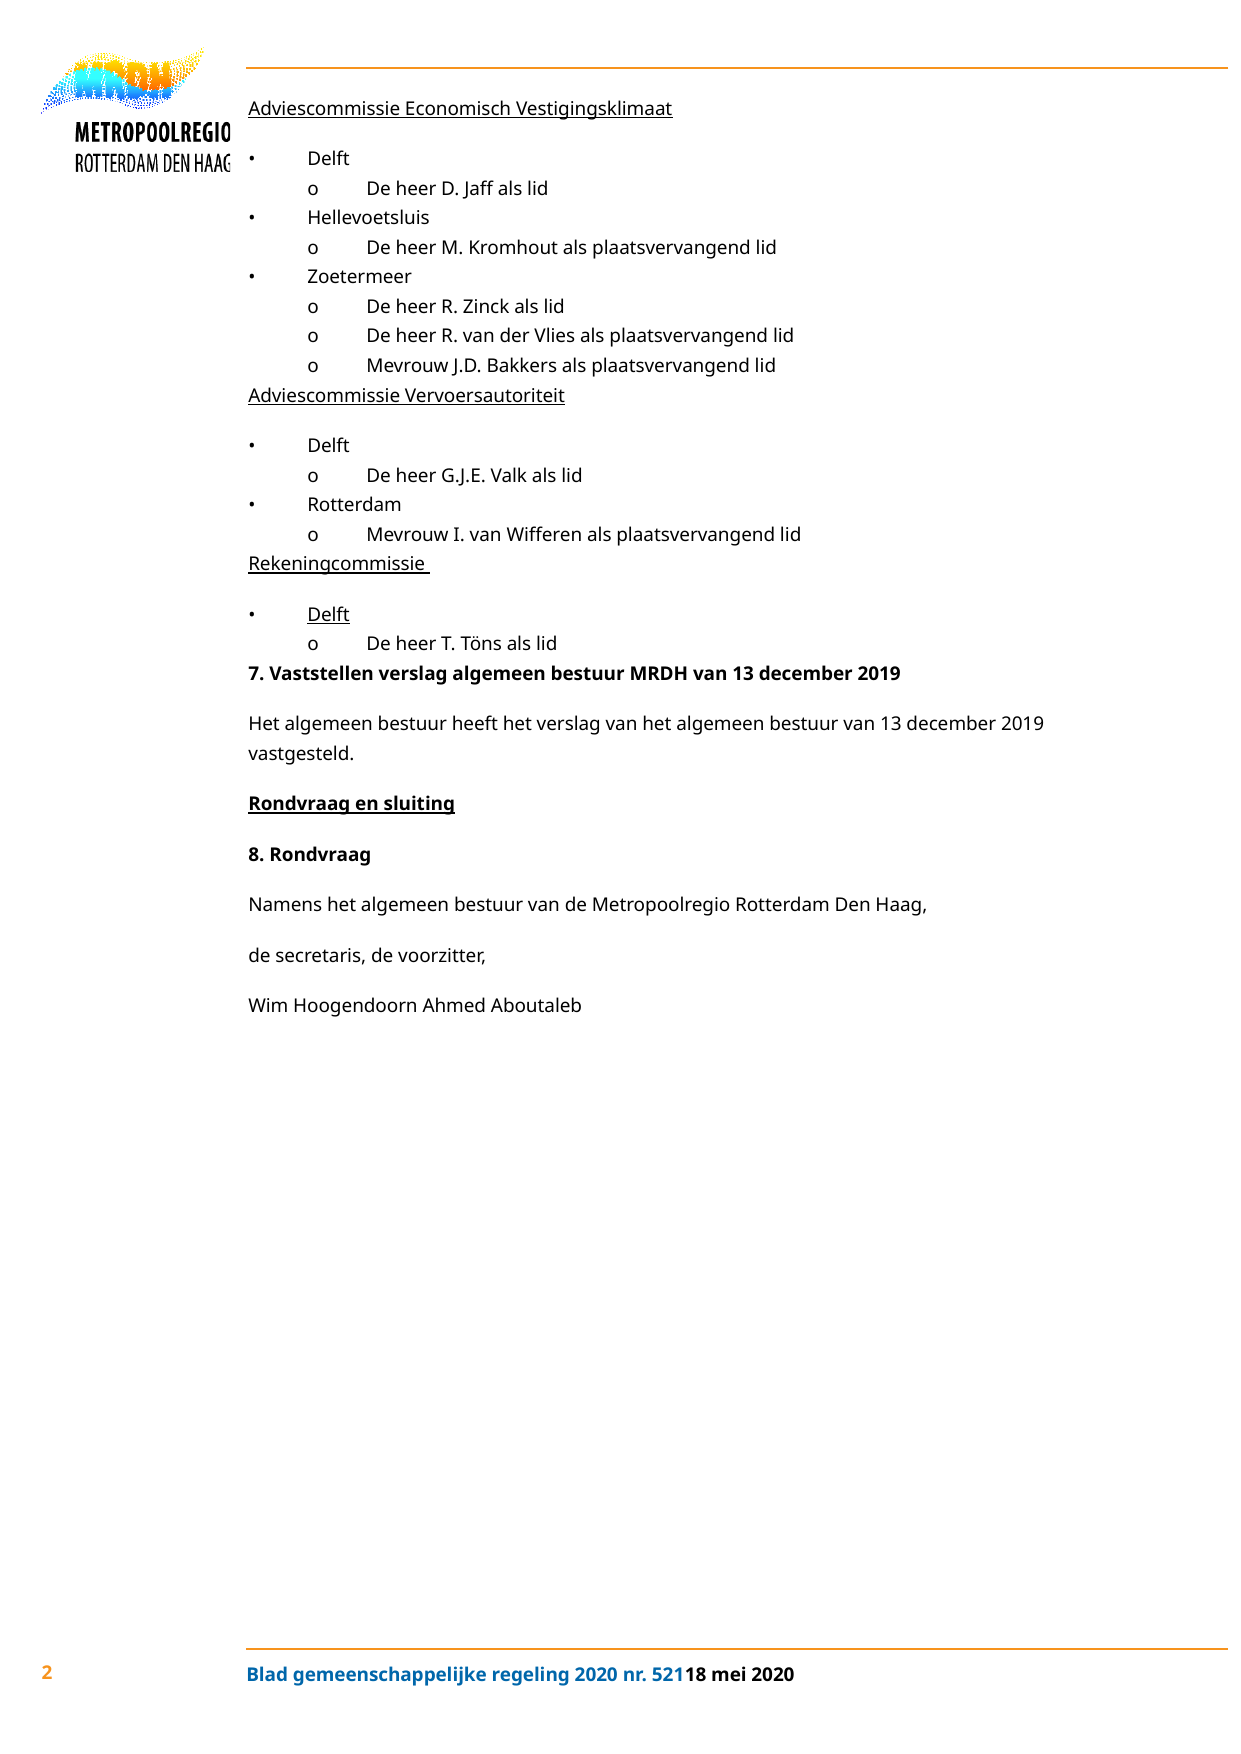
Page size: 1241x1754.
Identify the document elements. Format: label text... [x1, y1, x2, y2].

list Zoetermeer [248, 263, 1152, 289]
picture [41, 47, 231, 172]
text Adviescommissie Economisch Vestigingsklimaat [248, 95, 1152, 121]
list Mevrouw J.D. Bakkers als plaatsvervangend lid [307, 352, 1152, 378]
list Delft [248, 601, 1152, 627]
text Adviescommissie Vervoersautoriteit [248, 382, 1152, 408]
list De heer R. Zinck als lid [307, 293, 1152, 319]
text Wim Hoogendoorn Ahmed Aboutaleb [248, 992, 1152, 1018]
list De heer M. Kromhout als plaatsvervangend lid [307, 234, 1152, 260]
text 8. Rondvraag [248, 841, 1152, 867]
text Rekeningcommissie [248, 551, 1152, 576]
list Rotterdam [248, 491, 1152, 517]
text Het algemeen bestuur heeft het verslag van het algemeen bestuur van 13 december 2019 vastgesteld. [248, 711, 1152, 766]
list Hellevoetsluis [248, 204, 1152, 230]
list Delft [248, 432, 1152, 458]
list Mevrouw I. van Wifferen als plaatsvervangend lid [307, 521, 1152, 547]
list De heer T. Töns als lid [307, 631, 1152, 656]
list De heer G.J.E. Valk als lid [307, 462, 1152, 488]
text Namens het algemeen bestuur van de Metropoolregio Rotterdam Den Haag, [248, 891, 1152, 917]
text Rondvraag en sluiting [248, 791, 1152, 816]
list De heer R. van der Vlies als plaatsvervangend lid [307, 323, 1152, 348]
list Delft [248, 145, 1152, 171]
text 7. Vaststellen verslag algemeen bestuur MRDH van 13 december 2019 [248, 660, 1152, 686]
text de secretaris, de voorzitter, [248, 942, 1152, 968]
list De heer D. Jaff als lid [307, 175, 1152, 201]
